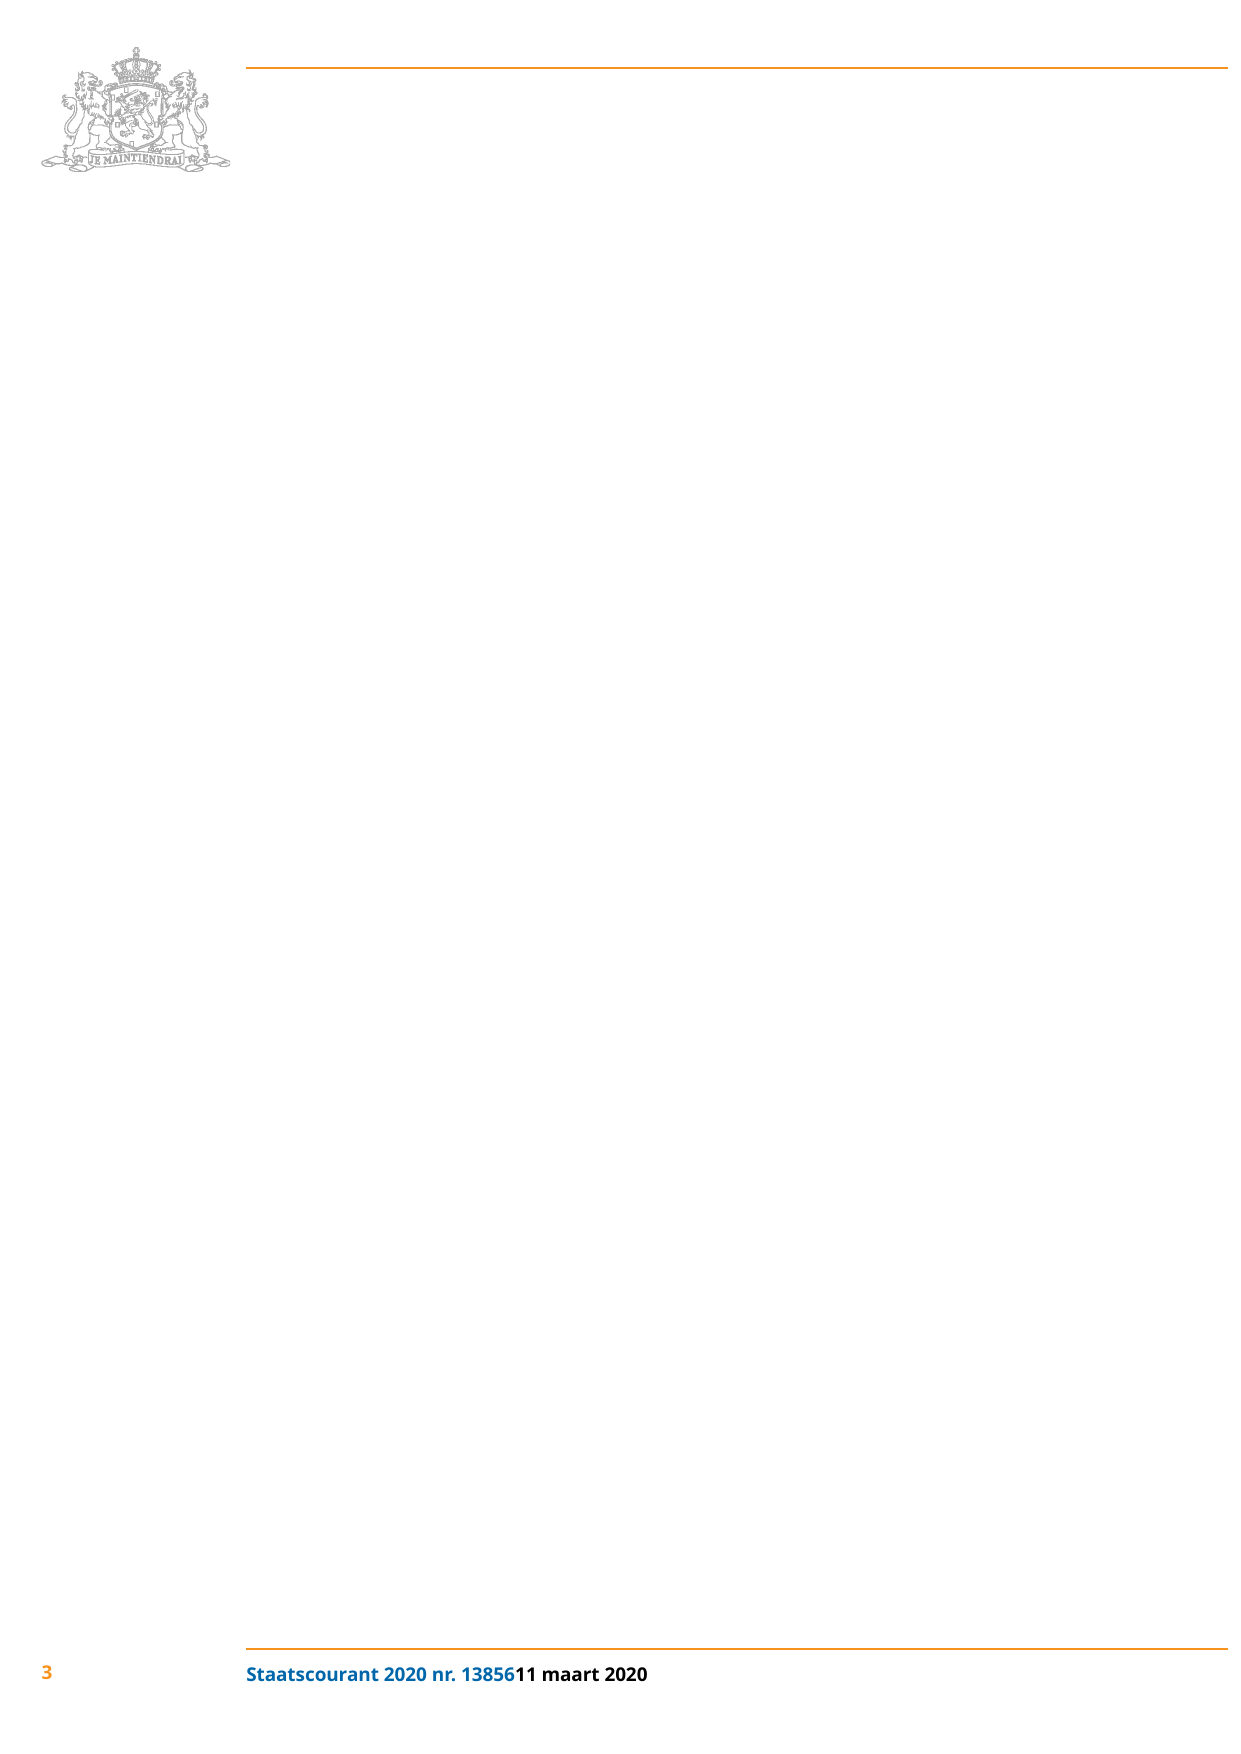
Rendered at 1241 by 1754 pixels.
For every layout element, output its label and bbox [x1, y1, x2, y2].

picture [41, 47, 231, 172]
